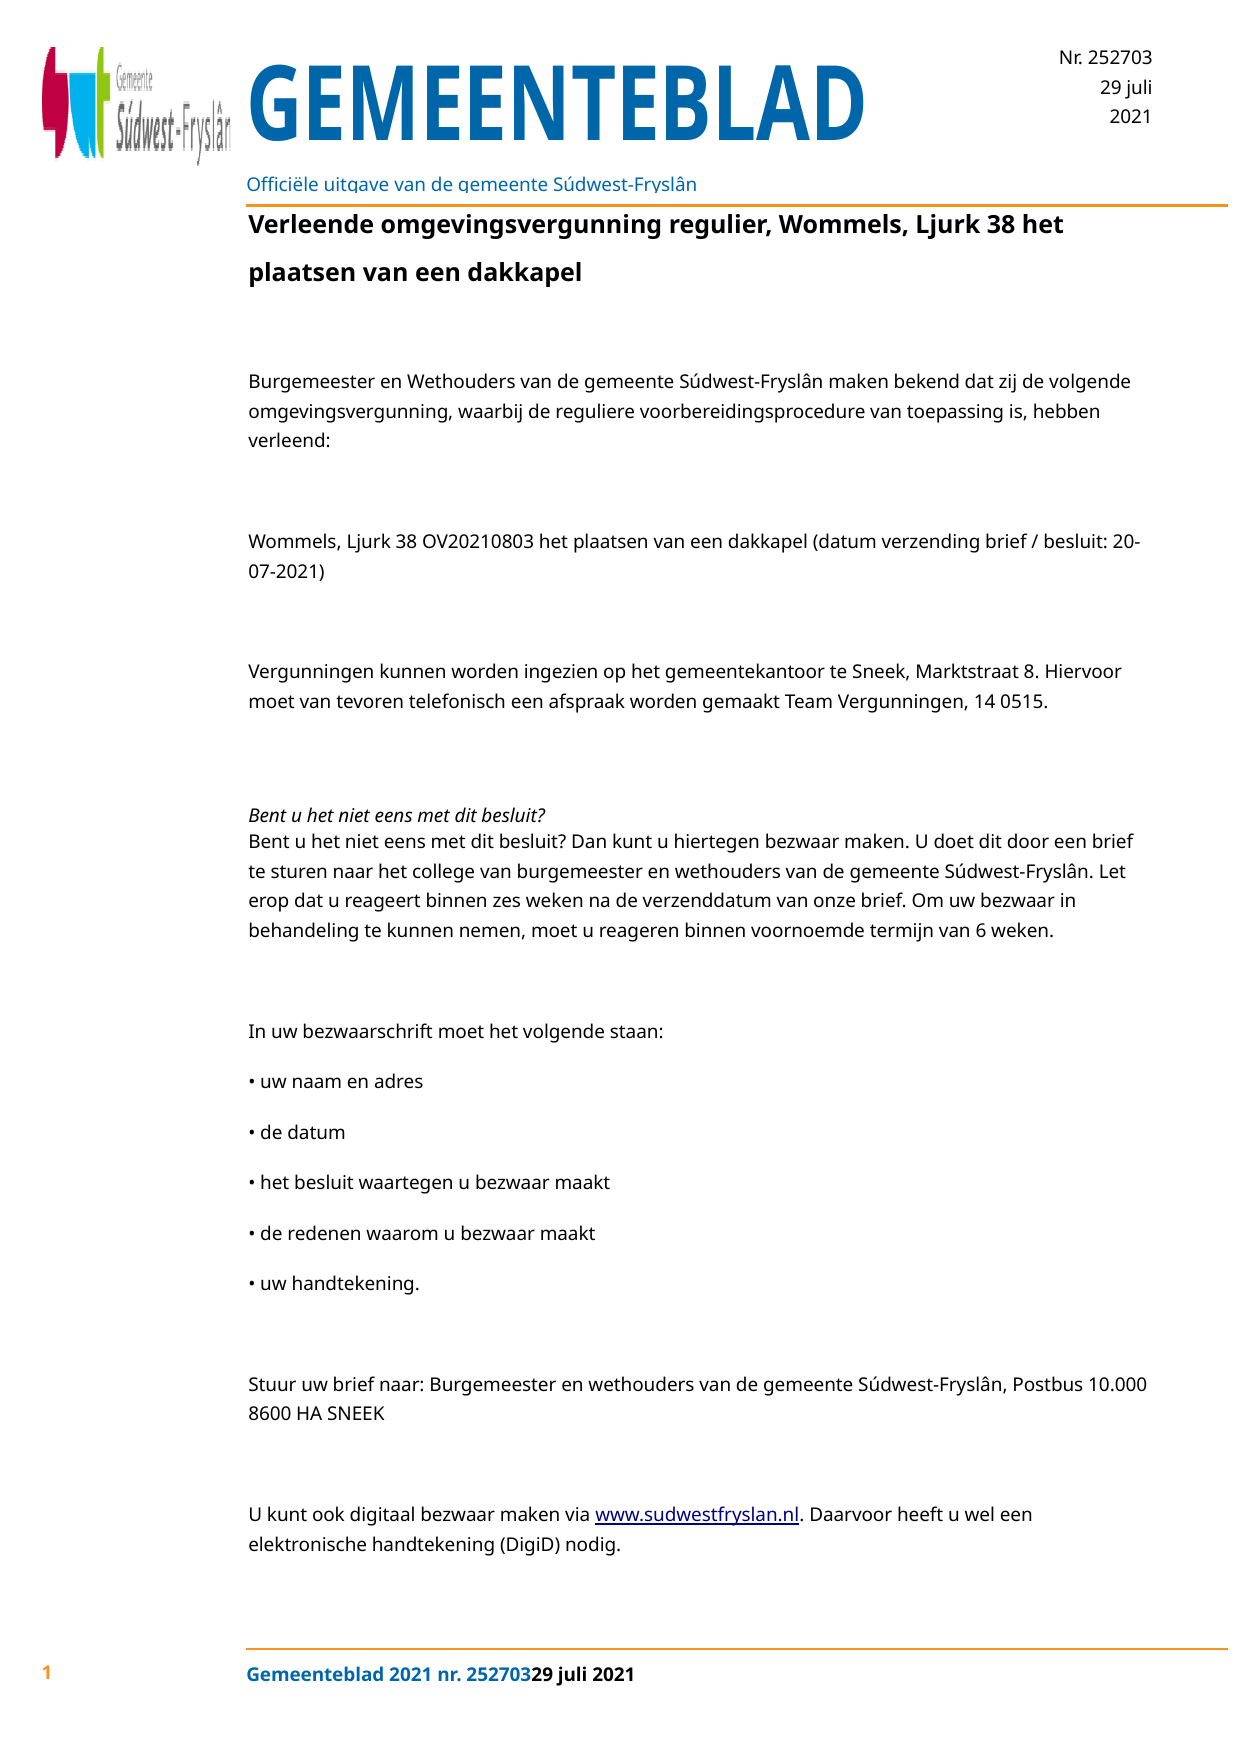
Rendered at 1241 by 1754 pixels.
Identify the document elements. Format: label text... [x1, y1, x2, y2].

text • de datum [248, 1119, 1152, 1144]
picture [41, 47, 231, 172]
text • uw naam en adres [248, 1068, 1152, 1094]
text Vergunningen kunnen worden ingezien op het gemeentekantoor te Sneek, Marktstraat 8. Hiervoor moet van tevoren telefonisch een afspraak worden gemaakt Team Vergunningen, 14 0515. [248, 659, 1152, 714]
text Verleende omgevingsvergunning regulier, Wommels, Ljurk 38 het plaatsen van een dakkapel [248, 207, 1152, 288]
text Wommels, Ljurk 38 OV20210803 het plaatsen van een dakkapel (datum verzending brief / besluit: 20-07-2021) [248, 528, 1152, 584]
text U kunt ook digitaal bezwaar maken via www.sudwestfryslan.nl. Daarvoor heeft u wel een elektronische handtekening (DigiD) nodig. [248, 1501, 1152, 1557]
text • de redenen waarom u bezwaar maakt [248, 1220, 1152, 1245]
text • uw handtekening. [248, 1270, 1152, 1296]
text Stuur uw brief naar: Burgemeester en wethouders van de gemeente Súdwest-Fryslân, Postbus 10.000 8600 HA SNEEK [248, 1371, 1152, 1426]
text Bent u het niet eens met dit besluit? Dan kunt u hiertegen bezwaar maken. U doet dit door een brief te sturen naar het college van burgemeester en wethouders van de gemeente Súdwest-Fryslân. Let erop dat u reageert binnen zes weken na de verzenddatum van onze brief. Om uw bezwaar in behandeling te kunnen nemen, moet u reageren binnen voornoemde termijn van 6 weken. [248, 828, 1152, 943]
text • het besluit waartegen u bezwaar maakt [248, 1169, 1152, 1195]
text Burgemeester en Wethouders van de gemeente Súdwest-Fryslân maken bekend dat zij de volgende omgevingsvergunning, waarbij de reguliere voorbereidingsprocedure van toepassing is, hebben verleend: [248, 368, 1152, 453]
text In uw bezwaarschrift moet het volgende staan: [248, 1018, 1152, 1044]
text Bent u het niet eens met dit besluit? [248, 803, 1152, 828]
